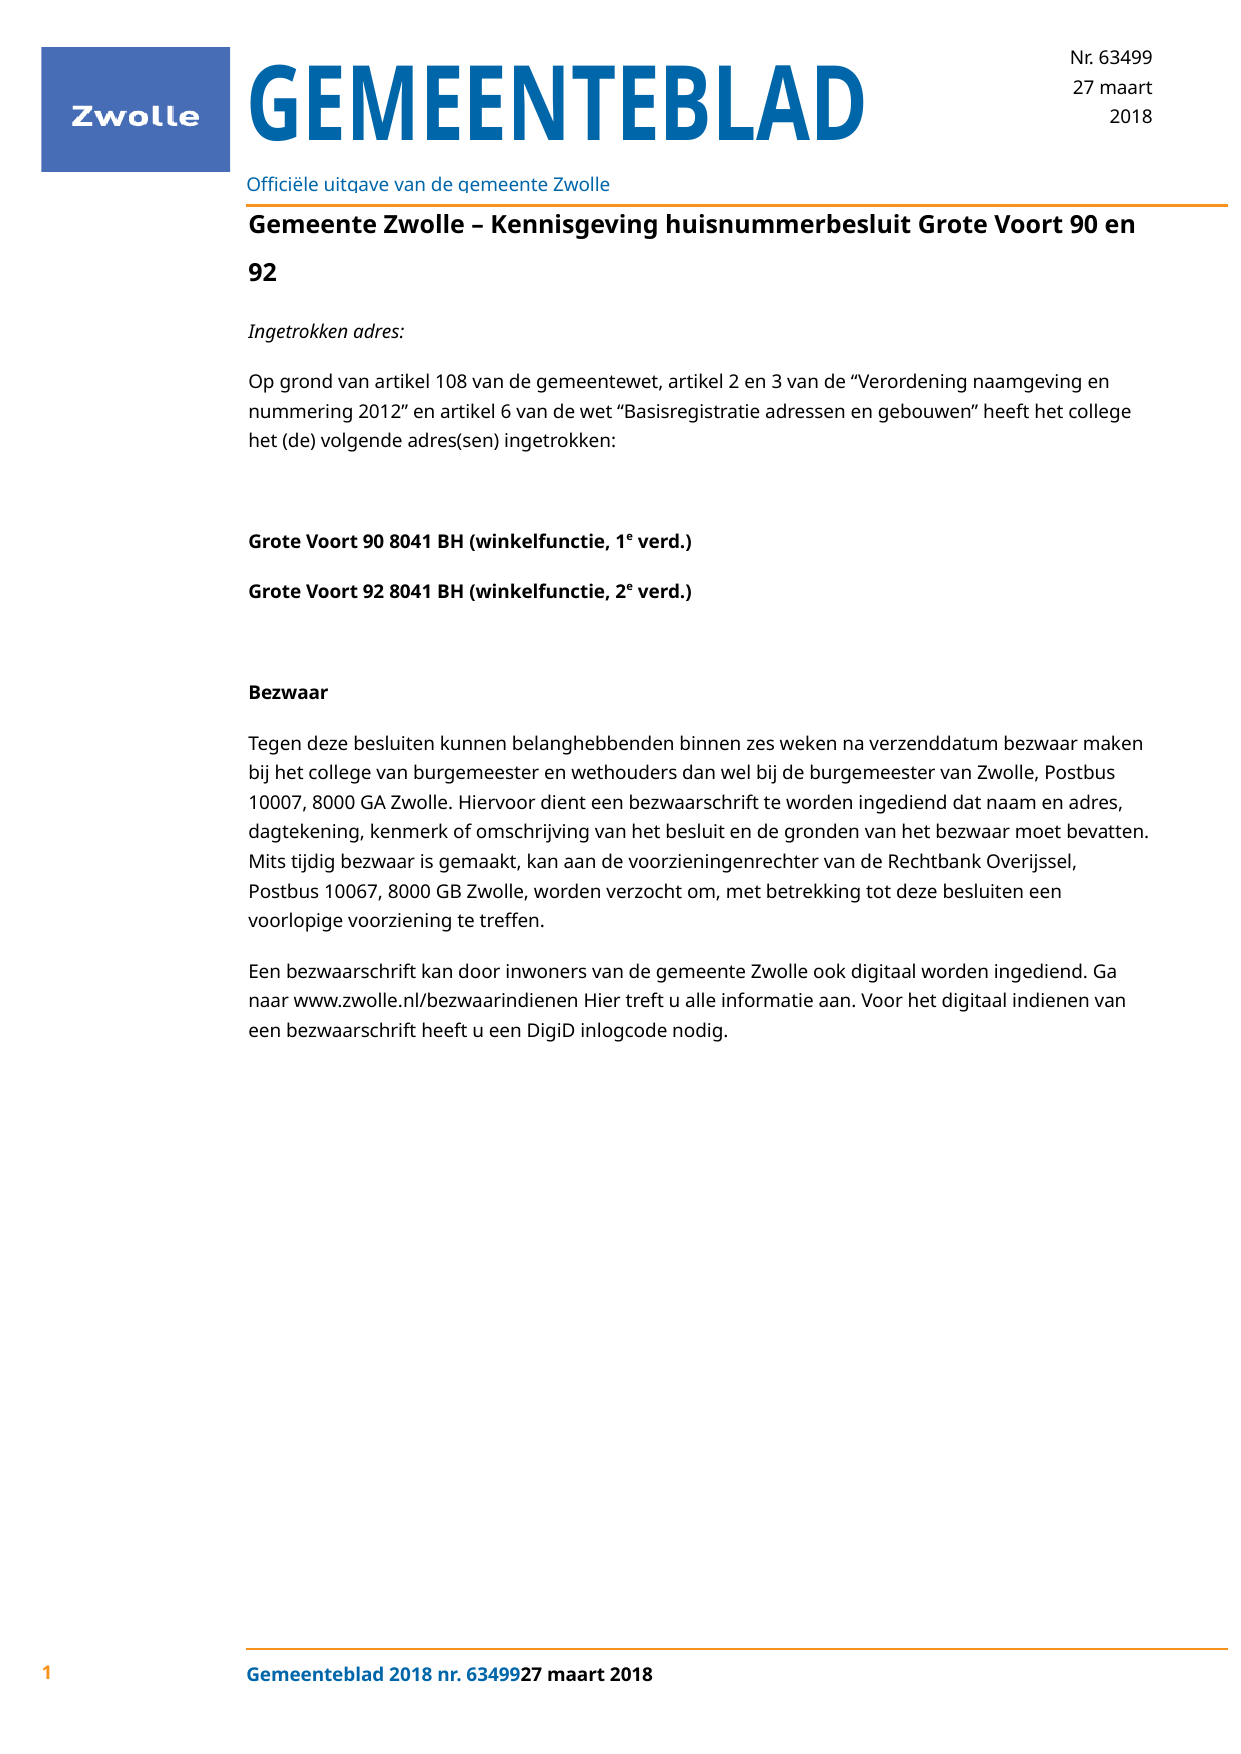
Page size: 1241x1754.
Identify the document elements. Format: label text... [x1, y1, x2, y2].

text Een bezwaarschrift kan door inwoners van de gemeente Zwolle ook digitaal worden ingediend. Ga naar www.zwolle.nl/bezwaarindienen Hier treft u alle informatie aan. Voor het digitaal indienen van een bezwaarschrift heeft u een DigiD inlogcode nodig. [248, 958, 1152, 1043]
text Op grond van artikel 108 van de gemeentewet, artikel 2 en 3 van de “Verordening naamgeving en nummering 2012” en artikel 6 van de wet “Basisregistratie adressen en gebouwen” heeft het college het (de) volgende adres(sen) ingetrokken: [248, 368, 1152, 453]
text Bezwaar [248, 679, 1152, 705]
picture [41, 47, 231, 172]
text Grote Voort 90 8041 BH (winkelfunctie, 1e verd.) [248, 528, 1152, 554]
text Gemeente Zwolle – Kennisgeving huisnummerbesluit Grote Voort 90 en 92 [248, 207, 1152, 288]
text Grote Voort 92 8041 BH (winkelfunctie, 2e verd.) [248, 579, 1152, 604]
text Tegen deze besluiten kunnen belanghebbenden binnen zes weken na verzenddatum bezwaar maken bij het college van burgemeester en wethouders dan wel bij de burgemeester van Zwolle, Postbus 10007, 8000 GA Zwolle. Hiervoor dient een bezwaarschrift te worden ingediend dat naam en adres, dagtekening, kenmerk of omschrijving van het besluit en de gronden van het bezwaar moet bevatten. Mits tijdig bezwaar is gemaakt, kan aan de voorzieningenrechter van de Rechtbank Overijssel, Postbus 10067, 8000 GB Zwolle, worden verzocht om, met betrekking tot deze besluiten een voorlopige voorziening te treffen. [248, 730, 1152, 933]
text Ingetrokken adres: [248, 318, 1152, 344]
